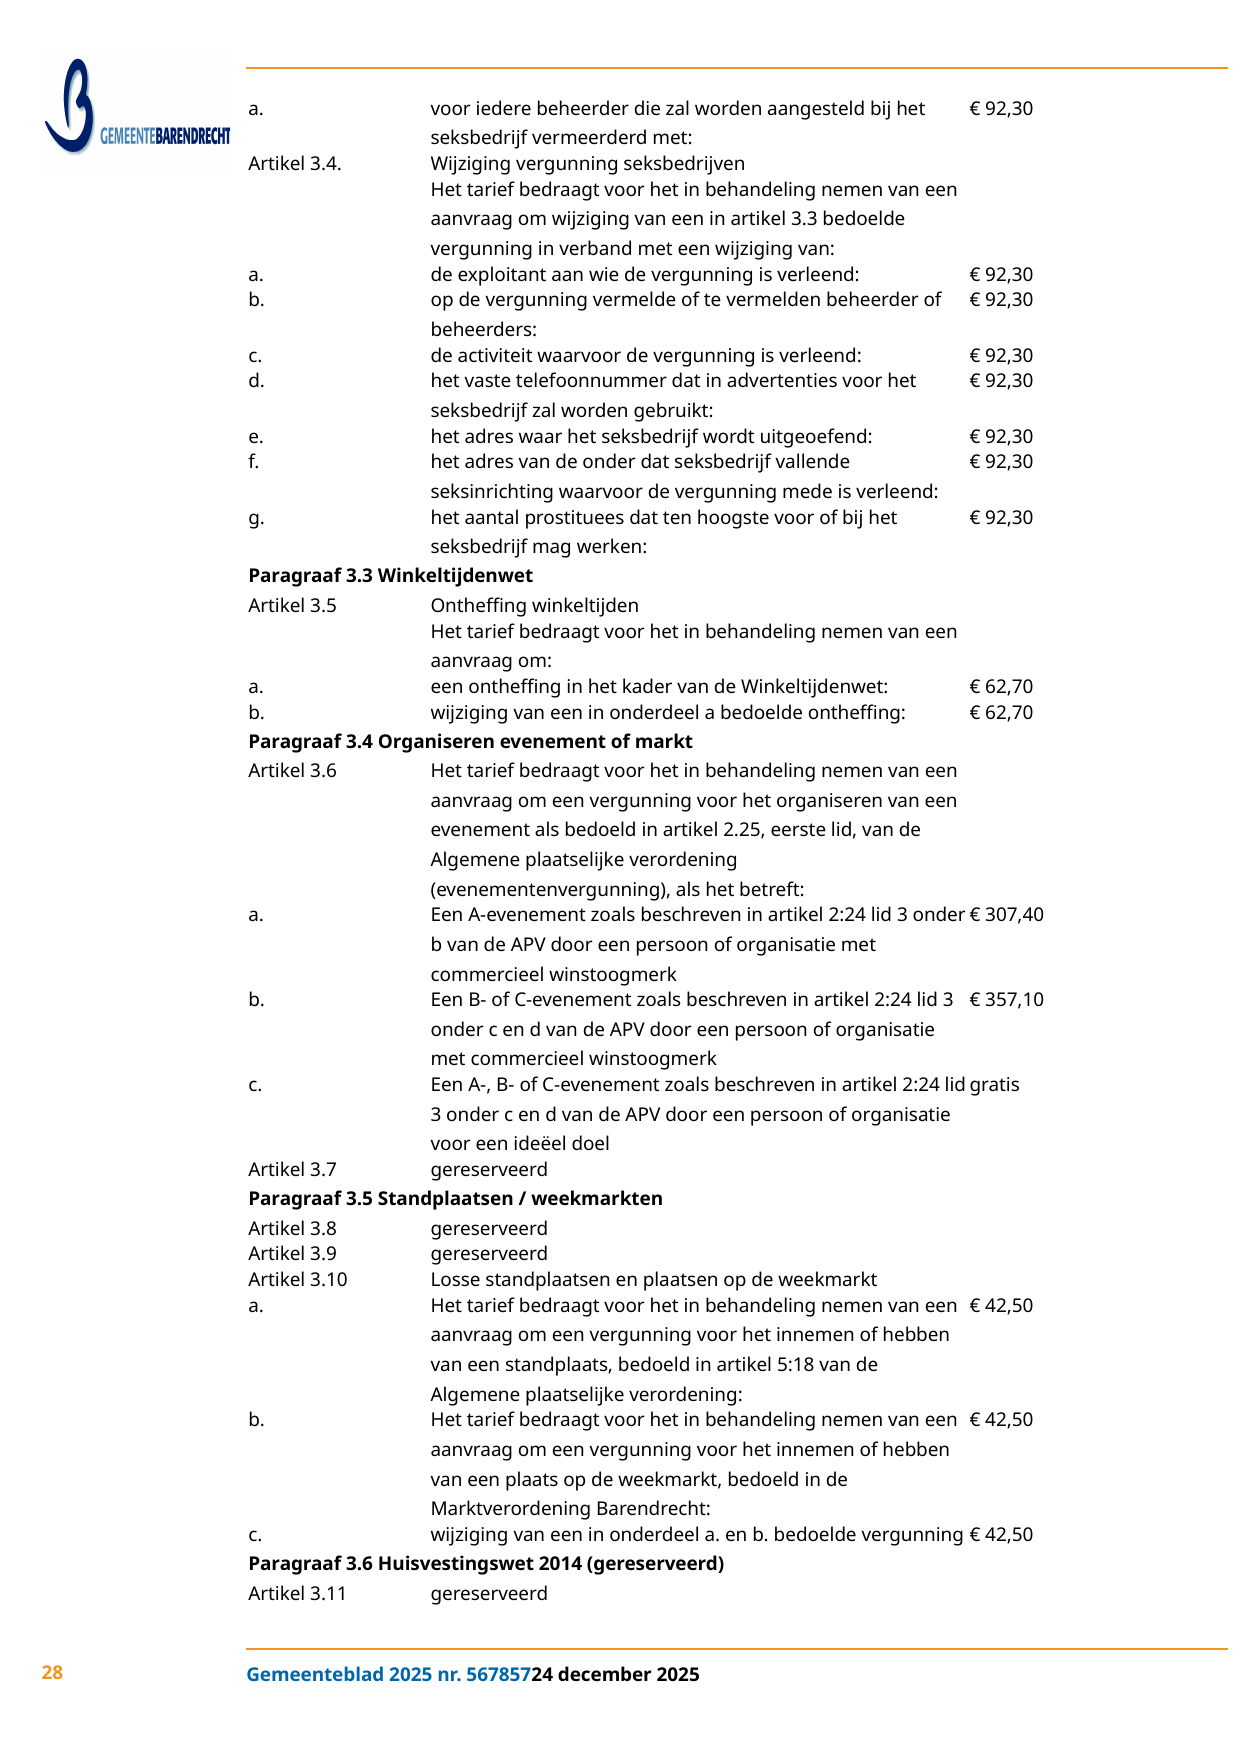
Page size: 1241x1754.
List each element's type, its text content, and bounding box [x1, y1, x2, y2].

table_cell € 42,50 [969, 1521, 1152, 1547]
table_header Artikel 3.8 [248, 1215, 430, 1241]
table_header [969, 1215, 1152, 1241]
table_cell € 92,30 [969, 342, 1152, 367]
table_header Het tarief bedraagt voor het in behandeling nemen van een aanvraag om een vergunning voor het organiseren van een evenement als bedoeld in artikel 2.25, eerste lid, van de Algemene plaatselijke verordening (evenementenvergunning), als het betreft: [430, 758, 969, 902]
table_cell Artikel 3.9 [248, 1241, 430, 1266]
table_cell € 357,10 [969, 986, 1152, 1071]
table_cell c. [248, 1071, 430, 1156]
table_cell d. [248, 368, 430, 423]
text Paragraaf 3.5 Standplaatsen / weekmarkten [248, 1185, 1152, 1211]
table_cell € 92,30 [969, 286, 1152, 342]
table_cell c. [248, 1521, 430, 1547]
table_header [969, 1580, 1152, 1605]
table_cell een ontheffing in het kader van de Winkeltijdenwet: [430, 673, 969, 699]
table_cell b. [248, 986, 430, 1071]
table_header Ontheffing winkeltijden [430, 592, 969, 618]
table_header gereserveerd [430, 1215, 969, 1241]
table_cell a. [248, 95, 430, 150]
table_cell c. [248, 342, 430, 367]
table_cell de exploitant aan wie de vergunning is verleend: [430, 261, 969, 286]
table_cell € 62,70 [969, 699, 1152, 724]
table_cell f. [248, 449, 430, 504]
table_cell Wijziging vergunning seksbedrijven [430, 150, 969, 176]
table_cell b. [248, 1407, 430, 1521]
table_header Artikel 3.6 [248, 758, 430, 902]
table_cell [248, 176, 430, 261]
table_cell [248, 618, 430, 673]
table_cell € 92,30 [969, 449, 1152, 504]
table_cell [969, 176, 1152, 261]
text Paragraaf 3.4 Organiseren evenement of markt [248, 728, 1152, 753]
table_cell [969, 618, 1152, 673]
table_cell [969, 1241, 1152, 1266]
table_cell Het tarief bedraagt voor het in behandeling nemen van een aanvraag om wijziging van een in artikel 3.3 bedoelde vergunning in verband met een wijziging van: [430, 176, 969, 261]
table_cell € 92,30 [969, 504, 1152, 559]
table_cell a. [248, 673, 430, 699]
table_cell € 62,70 [969, 673, 1152, 699]
table_cell € 307,40 [969, 902, 1152, 986]
table_cell Een B- of C-evenement zoals beschreven in artikel 2:24 lid 3 onder c en d van de APV door een persoon of organisatie met commercieel winstoogmerk [430, 986, 969, 1071]
table_cell gratis [969, 1071, 1152, 1156]
table_cell [969, 1156, 1152, 1182]
table_cell Het tarief bedraagt voor het in behandeling nemen van een aanvraag om een vergunning voor het innemen of hebben van een plaats op de weekmarkt, bedoeld in de Marktverordening Barendrecht: [430, 1407, 969, 1521]
table_cell b. [248, 699, 430, 724]
table_cell voor iedere beheerder die zal worden aangesteld bij het seksbedrijf vermeerderd met: [430, 95, 969, 150]
table_header [969, 758, 1152, 902]
table_cell € 92,30 [969, 95, 1152, 150]
table_cell Losse standplaatsen en plaatsen op de weekmarkt [430, 1266, 969, 1292]
table_cell a. [248, 1292, 430, 1407]
table_cell op de vergunning vermelde of te vermelden beheerder of beheerders: [430, 286, 969, 342]
text Paragraaf 3.6 Huisvestingswet 2014 (gereserveerd) [248, 1550, 1152, 1576]
table_cell b. [248, 286, 430, 342]
table_header gereserveerd [430, 1580, 969, 1605]
table_cell het adres van de onder dat seksbedrijf vallende seksinrichting waarvoor de vergunning mede is verleend: [430, 449, 969, 504]
table_cell wijziging van een in onderdeel a bedoelde ontheffing: [430, 699, 969, 724]
table_cell gereserveerd [430, 1241, 969, 1266]
table_cell € 42,50 [969, 1407, 1152, 1521]
picture [41, 47, 231, 172]
table_cell Artikel 3.7 [248, 1156, 430, 1182]
table_cell Een A-evenement zoals beschreven in artikel 2:24 lid 3 onder b van de APV door een persoon of organisatie met commercieel winstoogmerk [430, 902, 969, 986]
table_cell [969, 1266, 1152, 1292]
table_cell € 92,30 [969, 368, 1152, 423]
table_cell g. [248, 504, 430, 559]
text Paragraaf 3.3 Winkeltijdenwet [248, 562, 1152, 588]
table_cell Het tarief bedraagt voor het in behandeling nemen van een aanvraag om een vergunning voor het innemen of hebben van een standplaats, bedoeld in artikel 5:18 van de Algemene plaatselijke verordening: [430, 1292, 969, 1407]
table_cell Het tarief bedraagt voor het in behandeling nemen van een aanvraag om: [430, 618, 969, 673]
table_cell het aantal prostituees dat ten hoogste voor of bij het seksbedrijf mag werken: [430, 504, 969, 559]
table_header Artikel 3.5 [248, 592, 430, 618]
table_cell Artikel 3.4. [248, 150, 430, 176]
table_cell Een A-, B- of C-evenement zoals beschreven in artikel 2:24 lid 3 onder c en d van de APV door een persoon of organisatie voor een ideëel doel [430, 1071, 969, 1156]
table_cell wijziging van een in onderdeel a. en b. bedoelde vergunning [430, 1521, 969, 1547]
table_cell de activiteit waarvoor de vergunning is verleend: [430, 342, 969, 367]
table_cell € 92,30 [969, 261, 1152, 286]
table_cell € 92,30 [969, 423, 1152, 448]
table_cell Artikel 3.10 [248, 1266, 430, 1292]
table_cell a. [248, 902, 430, 986]
table_cell het vaste telefoonnummer dat in advertenties voor het seksbedrijf zal worden gebruikt: [430, 368, 969, 423]
table_cell het adres waar het seksbedrijf wordt uitgeoefend: [430, 423, 969, 448]
table_cell [969, 150, 1152, 176]
table_cell gereserveerd [430, 1156, 969, 1182]
table_cell a. [248, 261, 430, 286]
table_header Artikel 3.11 [248, 1580, 430, 1605]
table_cell € 42,50 [969, 1292, 1152, 1407]
table_header [969, 592, 1152, 618]
table_cell e. [248, 423, 430, 448]
